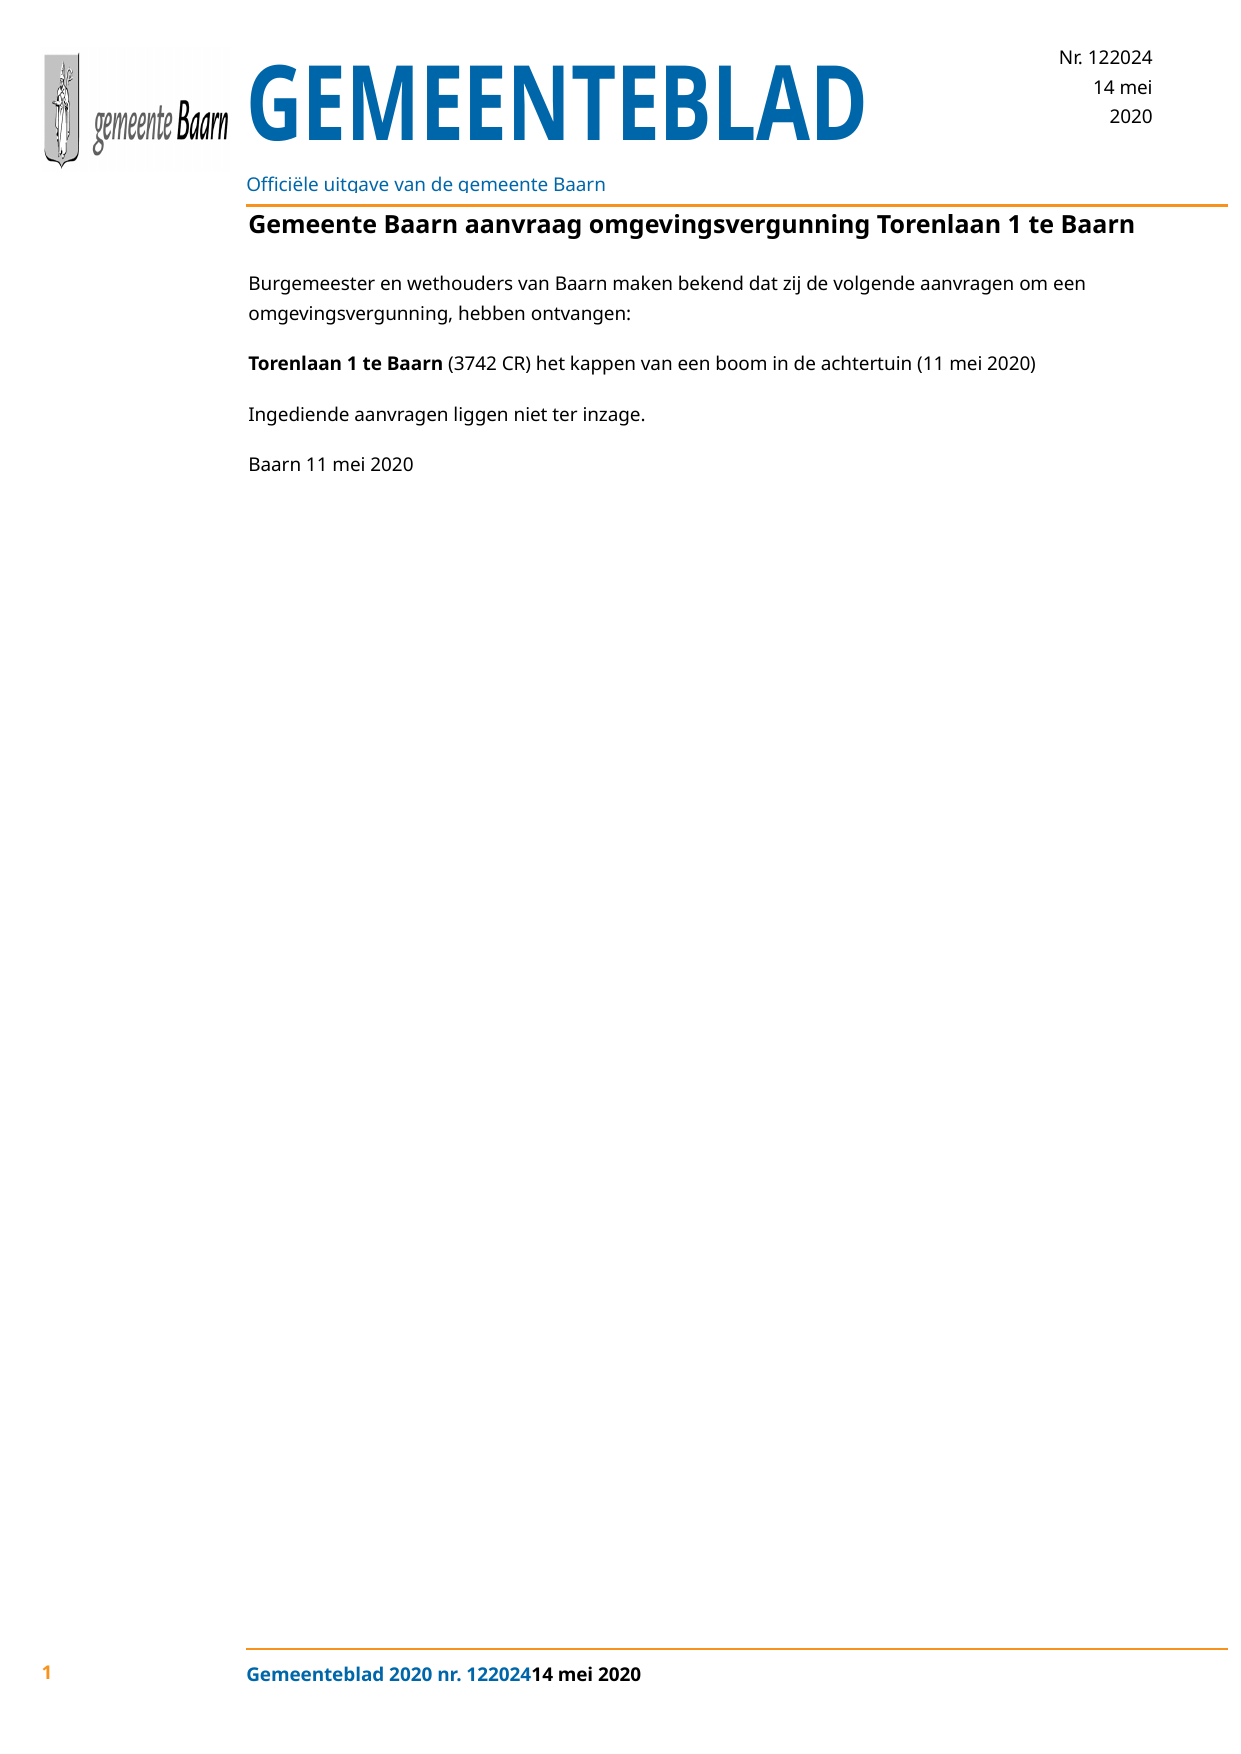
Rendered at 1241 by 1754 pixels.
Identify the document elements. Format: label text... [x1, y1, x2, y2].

text Torenlaan 1 te Baarn (3742 CR) het kappen van een boom in de achtertuin (11 mei 2020) [248, 350, 1152, 376]
picture [41, 47, 231, 172]
text Burgemeester en wethouders van Baarn maken bekend dat zij de volgende aanvragen om een omgevingsvergunning, hebben ontvangen: [248, 270, 1152, 326]
text Baarn 11 mei 2020 [248, 451, 1152, 477]
text Gemeente Baarn aanvraag omgevingsvergunning Torenlaan 1 te Baarn [248, 207, 1152, 241]
text Ingediende aanvragen liggen niet ter inzage. [248, 401, 1152, 426]
